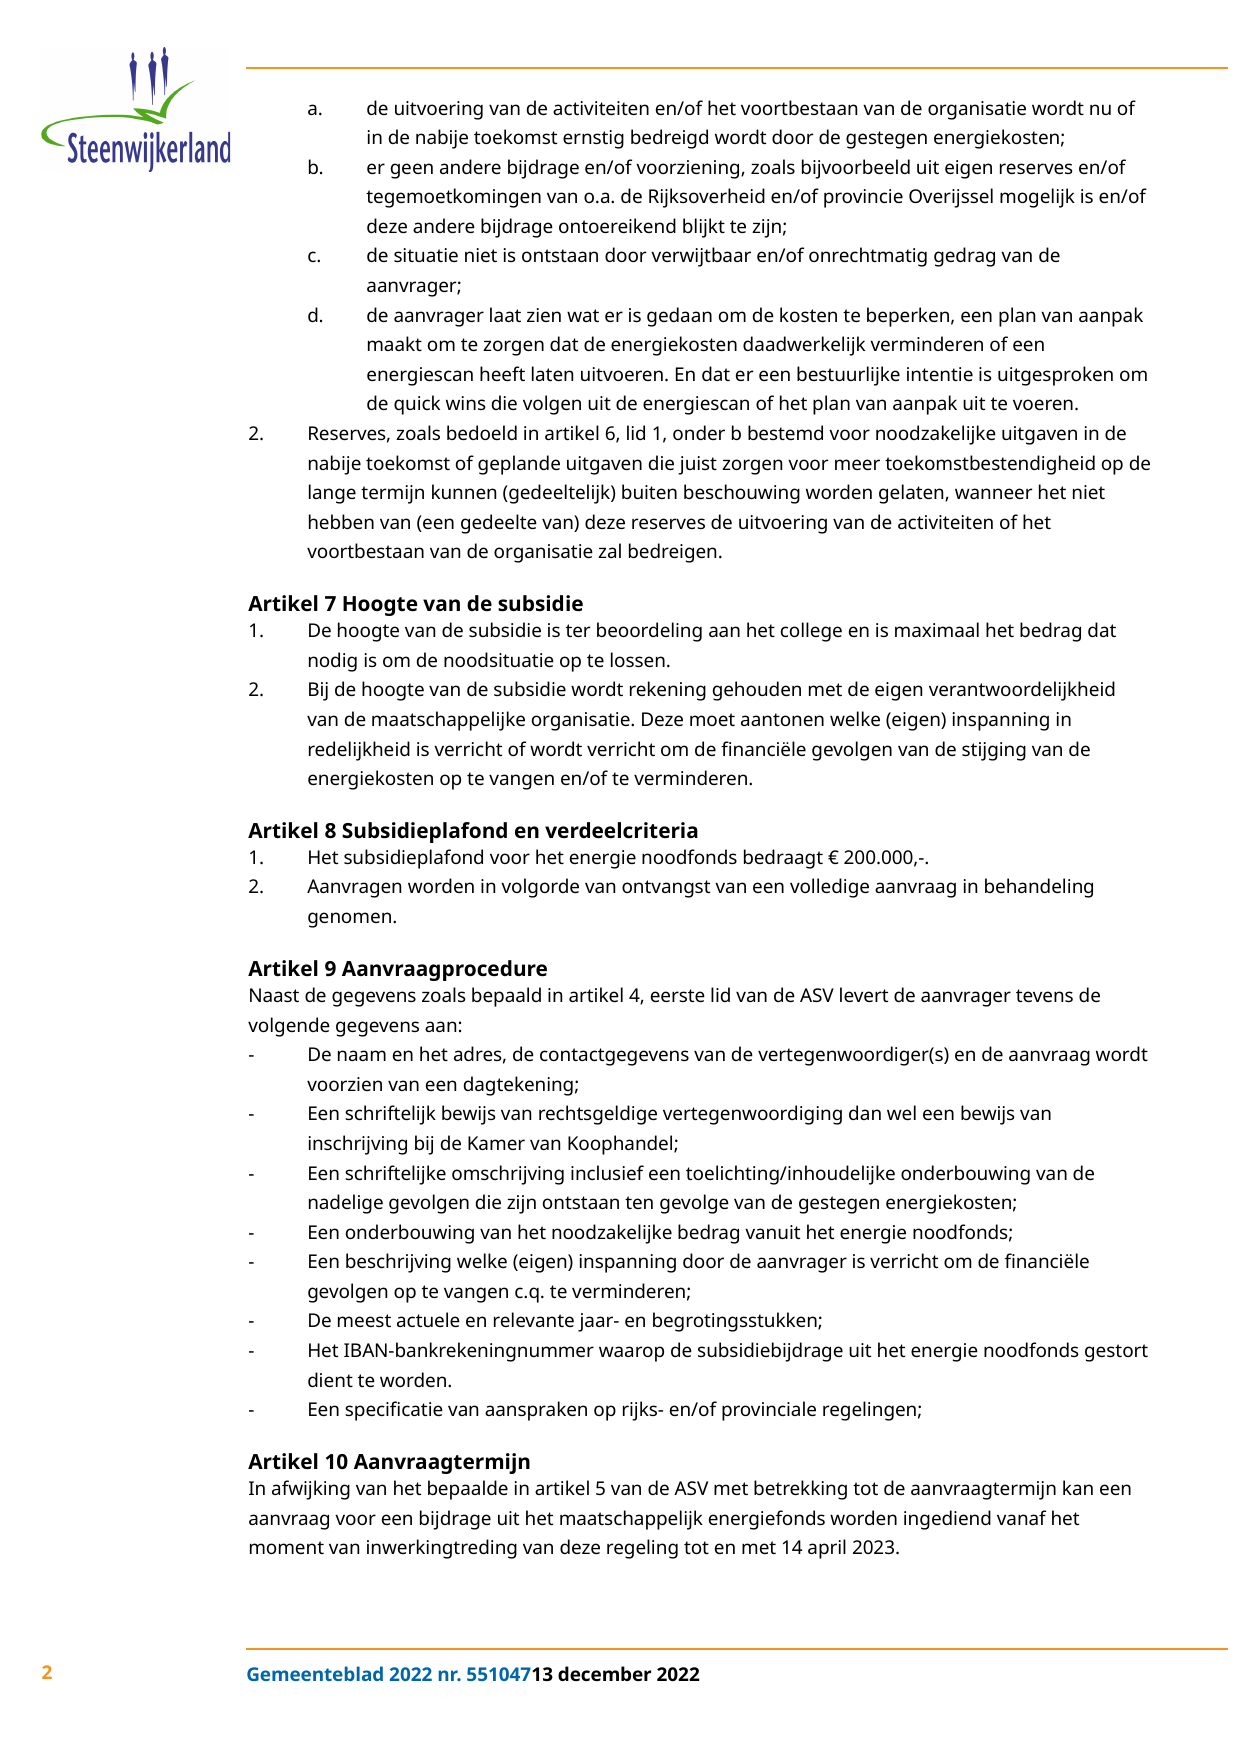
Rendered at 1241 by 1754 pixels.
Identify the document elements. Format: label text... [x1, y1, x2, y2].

list Het IBAN-bankrekeningnummer waarop de subsidiebijdrage uit het energie noodfonds gestort dient te worden. [248, 1337, 1152, 1392]
list Een beschrijving welke (eigen) inspanning door de aanvrager is verricht om de financiële gevolgen op te vangen c.q. te verminderen; [248, 1248, 1152, 1304]
list Bij de hoogte van de subsidie wordt rekening gehouden met de eigen verantwoordelijkheid van de maatschappelijke organisatie. Deze moet aantonen welke (eigen) inspanning in redelijkheid is verricht of wordt verricht om de financiële gevolgen van de stijging van de energiekosten op te vangen en/of te verminderen. [248, 677, 1152, 791]
list Een schriftelijke omschrijving inclusief een toelichting/inhoudelijke onderbouwing van de nadelige gevolgen die zijn ontstaan ten gevolge van de gestegen energiekosten; [248, 1160, 1152, 1215]
list Een onderbouwing van het noodzakelijke bedrag vanuit het energie noodfonds; [248, 1219, 1152, 1244]
text In afwijking van het bepaalde in artikel 5 van de ASV met betrekking tot de aanvraagtermijn kan een aanvraag voor een bijdrage uit het maatschappelijk energiefonds worden ingediend vanaf het moment van inwerkingtreding van deze regeling tot en met 14 april 2023. [248, 1475, 1152, 1560]
list Reserves, zoals bedoeld in artikel 6, lid 1, onder b bestemd voor noodzakelijke uitgaven in de nabije toekomst of geplande uitgaven die juist zorgen voor meer toekomstbestendigheid op de lange termijn kunnen (gedeeltelijk) buiten beschouwing worden gelaten, wanneer het niet hebben van (een gedeelte van) deze reserves de uitvoering van de activiteiten of het voortbestaan van de organisatie zal bedreigen. [248, 420, 1152, 564]
list de situatie niet is ontstaan door verwijtbaar en/of onrechtmatig gedrag van de aanvrager; [307, 243, 1152, 298]
text Artikel 7 Hoogte van de subsidie [248, 589, 1152, 617]
list de uitvoering van de activiteiten en/of het voortbestaan van de organisatie wordt nu of in de nabije toekomst ernstig bedreigd wordt door de gestegen energiekosten; [307, 95, 1152, 150]
list Een schriftelijk bewijs van rechtsgeldige vertegenwoordiging dan wel een bewijs van inschrijving bij de Kamer van Koophandel; [248, 1101, 1152, 1156]
list De naam en het adres, de contactgegevens van de vertegenwoordiger(s) en de aanvraag wordt voorzien van een dagtekening; [248, 1041, 1152, 1097]
text Artikel 8 Subsidieplafond en verdeelcriteria [248, 816, 1152, 844]
list De meest actuele en relevante jaar- en begrotingsstukken; [248, 1308, 1152, 1333]
text Artikel 9 Aanvraagprocedure [248, 954, 1152, 982]
list De hoogte van de subsidie is ter beoordeling aan het college en is maximaal het bedrag dat nodig is om de noodsituatie op te lossen. [248, 617, 1152, 673]
list de aanvrager laat zien wat er is gedaan om de kosten te beperken, een plan van aanpak maakt om te zorgen dat de energiekosten daadwerkelijk verminderen of een energiescan heeft laten uitvoeren. En dat er een bestuurlijke intentie is uitgesproken om de quick wins die volgen uit de energiescan of het plan van aanpak uit te voeren. [307, 302, 1152, 416]
list Het subsidieplafond voor het energie noodfonds bedraagt € 200.000,-. [248, 844, 1152, 870]
list er geen andere bijdrage en/of voorziening, zoals bijvoorbeeld uit eigen reserves en/of tegemoetkomingen van o.a. de Rijksoverheid en/of provincie Overijssel mogelijk is en/of deze andere bijdrage ontoereikend blijkt te zijn; [307, 154, 1152, 239]
picture [41, 47, 231, 172]
text Artikel 10 Aanvraagtermijn [248, 1447, 1152, 1475]
list Aanvragen worden in volgorde van ontvangst van een volledige aanvraag in behandeling genomen. [248, 874, 1152, 929]
list Een specificatie van aanspraken op rijks- en/of provinciale regelingen; [248, 1396, 1152, 1422]
text Naast de gegevens zoals bepaald in artikel 4, eerste lid van de ASV levert de aanvrager tevens de volgende gegevens aan: [248, 982, 1152, 1037]
